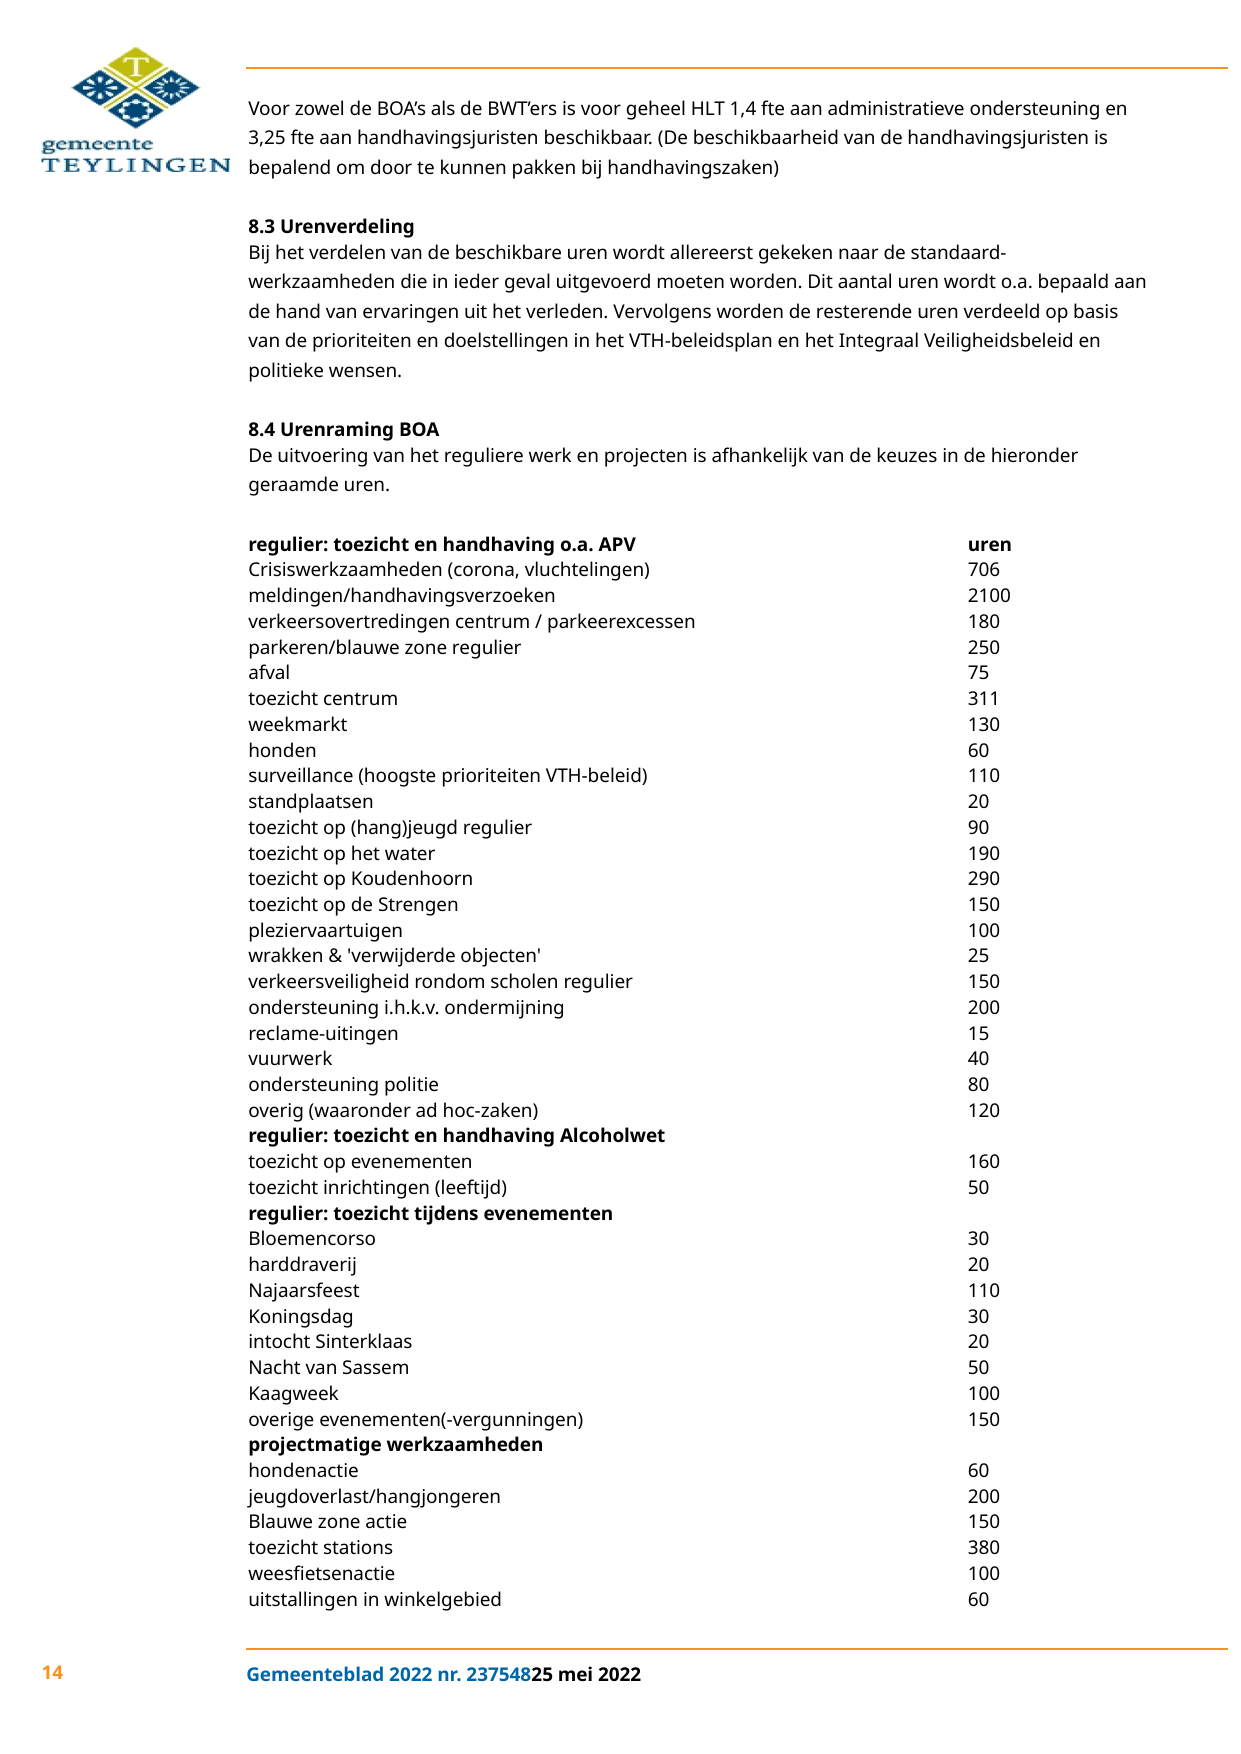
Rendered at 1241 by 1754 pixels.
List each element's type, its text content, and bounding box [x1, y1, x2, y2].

table_cell 200 [968, 1483, 1152, 1509]
table_header regulier: toezicht en handhaving o.a. APV [248, 531, 968, 557]
table_cell 200 [968, 994, 1152, 1020]
table_cell 20 [968, 1251, 1152, 1277]
text Bij het verdelen van de beschikbare uren wordt allereerst gekeken naar de standaard- werkzaamheden die in ieder geval uitgevoerd moeten worden. Dit aantal uren wordt o.a. bepaald aan de hand van ervaringen uit het verleden. Vervolgens worden de resterende uren verdeeld op basis van de prioriteiten en doelstellingen in het VTH-beleidsplan en het Integraal Veiligheidsbeleid en politieke wensen. [248, 239, 1152, 383]
table_cell overige evenementen(-vergunningen) [248, 1406, 968, 1431]
table_cell toezicht op het water [248, 840, 968, 865]
table_cell 160 [968, 1149, 1152, 1174]
text Voor zowel de BOA’s als de BWT’ers is voor geheel HLT 1,4 fte aan administratieve ondersteuning en 3,25 fte aan handhavingsjuristen beschikbaar. (De beschikbaarheid van de handhavingsjuristen is bepalend om door te kunnen pakken bij handhavingszaken) [248, 95, 1152, 180]
table_cell hondenactie [248, 1457, 968, 1483]
table_cell 150 [968, 1406, 1152, 1431]
table_cell weesfietsenactie [248, 1560, 968, 1586]
table_cell toezicht stations [248, 1534, 968, 1560]
table_cell [968, 1200, 1152, 1226]
table_cell 60 [968, 737, 1152, 762]
table_cell 40 [968, 1046, 1152, 1071]
table_header uren [968, 531, 1152, 557]
table_cell 100 [968, 1560, 1152, 1586]
table_cell regulier: toezicht tijdens evenementen [248, 1200, 968, 1226]
text De uitvoering van het reguliere werk en projecten is afhankelijk van de keuzes in de hieronder geraamde uren. [248, 442, 1152, 497]
table_cell 150 [968, 891, 1152, 917]
table_cell 100 [968, 1380, 1152, 1406]
table_cell Najaarsfeest [248, 1277, 968, 1303]
table_cell 75 [968, 660, 1152, 685]
table_cell 150 [968, 1509, 1152, 1534]
table_cell 150 [968, 968, 1152, 994]
table_cell projectmatige werkzaamheden [248, 1431, 968, 1457]
table_cell ondersteuning i.h.k.v. ondermijning [248, 994, 968, 1020]
table_cell reclame-uitingen [248, 1020, 968, 1046]
table_cell overig (waaronder ad hoc-zaken) [248, 1097, 968, 1123]
table_cell Nacht van Sassem [248, 1354, 968, 1380]
table_cell 80 [968, 1071, 1152, 1097]
table_cell toezicht op evenementen [248, 1149, 968, 1174]
table_cell toezicht op (hang)jeugd regulier [248, 814, 968, 840]
table_cell 60 [968, 1457, 1152, 1483]
table_cell toezicht inrichtingen (leeftijd) [248, 1174, 968, 1200]
table_cell honden [248, 737, 968, 762]
table_cell 120 [968, 1097, 1152, 1123]
table_cell 15 [968, 1020, 1152, 1046]
table_cell 290 [968, 865, 1152, 891]
table_cell pleziervaartuigen [248, 917, 968, 943]
table_cell toezicht op Koudenhoorn [248, 865, 968, 891]
table_cell 25 [968, 943, 1152, 968]
text 8.3 Urenverdeling [248, 213, 1152, 239]
text 8.4 Urenraming BOA [248, 416, 1152, 442]
table_cell Bloemencorso [248, 1226, 968, 1251]
table_cell 180 [968, 608, 1152, 634]
table_cell 190 [968, 840, 1152, 865]
table_cell [968, 1123, 1152, 1148]
table_cell 110 [968, 1277, 1152, 1303]
table_cell parkeren/blauwe zone regulier [248, 634, 968, 659]
table_cell weekmarkt [248, 711, 968, 737]
table_cell Koningsdag [248, 1303, 968, 1328]
table_cell toezicht centrum [248, 685, 968, 711]
table_cell vuurwerk [248, 1046, 968, 1071]
table_cell 250 [968, 634, 1152, 659]
table_cell 50 [968, 1354, 1152, 1380]
table_cell 60 [968, 1586, 1152, 1612]
table_cell 110 [968, 763, 1152, 788]
table_cell 30 [968, 1303, 1152, 1328]
table_cell afval [248, 660, 968, 685]
table_cell verkeersveiligheid rondom scholen regulier [248, 968, 968, 994]
table_cell 30 [968, 1226, 1152, 1251]
table_cell 380 [968, 1534, 1152, 1560]
table_cell Crisiswerkzaamheden (corona, vluchtelingen) [248, 557, 968, 582]
table_cell intocht Sinterklaas [248, 1329, 968, 1354]
table_cell verkeersovertredingen centrum / parkeerexcessen [248, 608, 968, 634]
table_cell toezicht op de Strengen [248, 891, 968, 917]
table_cell 130 [968, 711, 1152, 737]
table_cell meldingen/handhavingsverzoeken [248, 583, 968, 608]
table_cell 2100 [968, 583, 1152, 608]
table_cell standplaatsen [248, 788, 968, 814]
table_cell [968, 1431, 1152, 1457]
picture [41, 47, 231, 172]
table_cell surveillance (hoogste prioriteiten VTH-beleid) [248, 763, 968, 788]
table_cell 50 [968, 1174, 1152, 1200]
table_cell jeugdoverlast/hangjongeren [248, 1483, 968, 1509]
table_cell regulier: toezicht en handhaving Alcoholwet [248, 1123, 968, 1148]
table_cell 20 [968, 788, 1152, 814]
table_cell ondersteuning politie [248, 1071, 968, 1097]
table_cell Blauwe zone actie [248, 1509, 968, 1534]
table_cell Kaagweek [248, 1380, 968, 1406]
table_cell 311 [968, 685, 1152, 711]
table_cell wrakken & 'verwijderde objecten' [248, 943, 968, 968]
table_cell 20 [968, 1329, 1152, 1354]
table_cell 706 [968, 557, 1152, 582]
table_cell harddraverij [248, 1251, 968, 1277]
table_cell 90 [968, 814, 1152, 840]
table_cell uitstallingen in winkelgebied [248, 1586, 968, 1612]
table_cell 100 [968, 917, 1152, 943]
